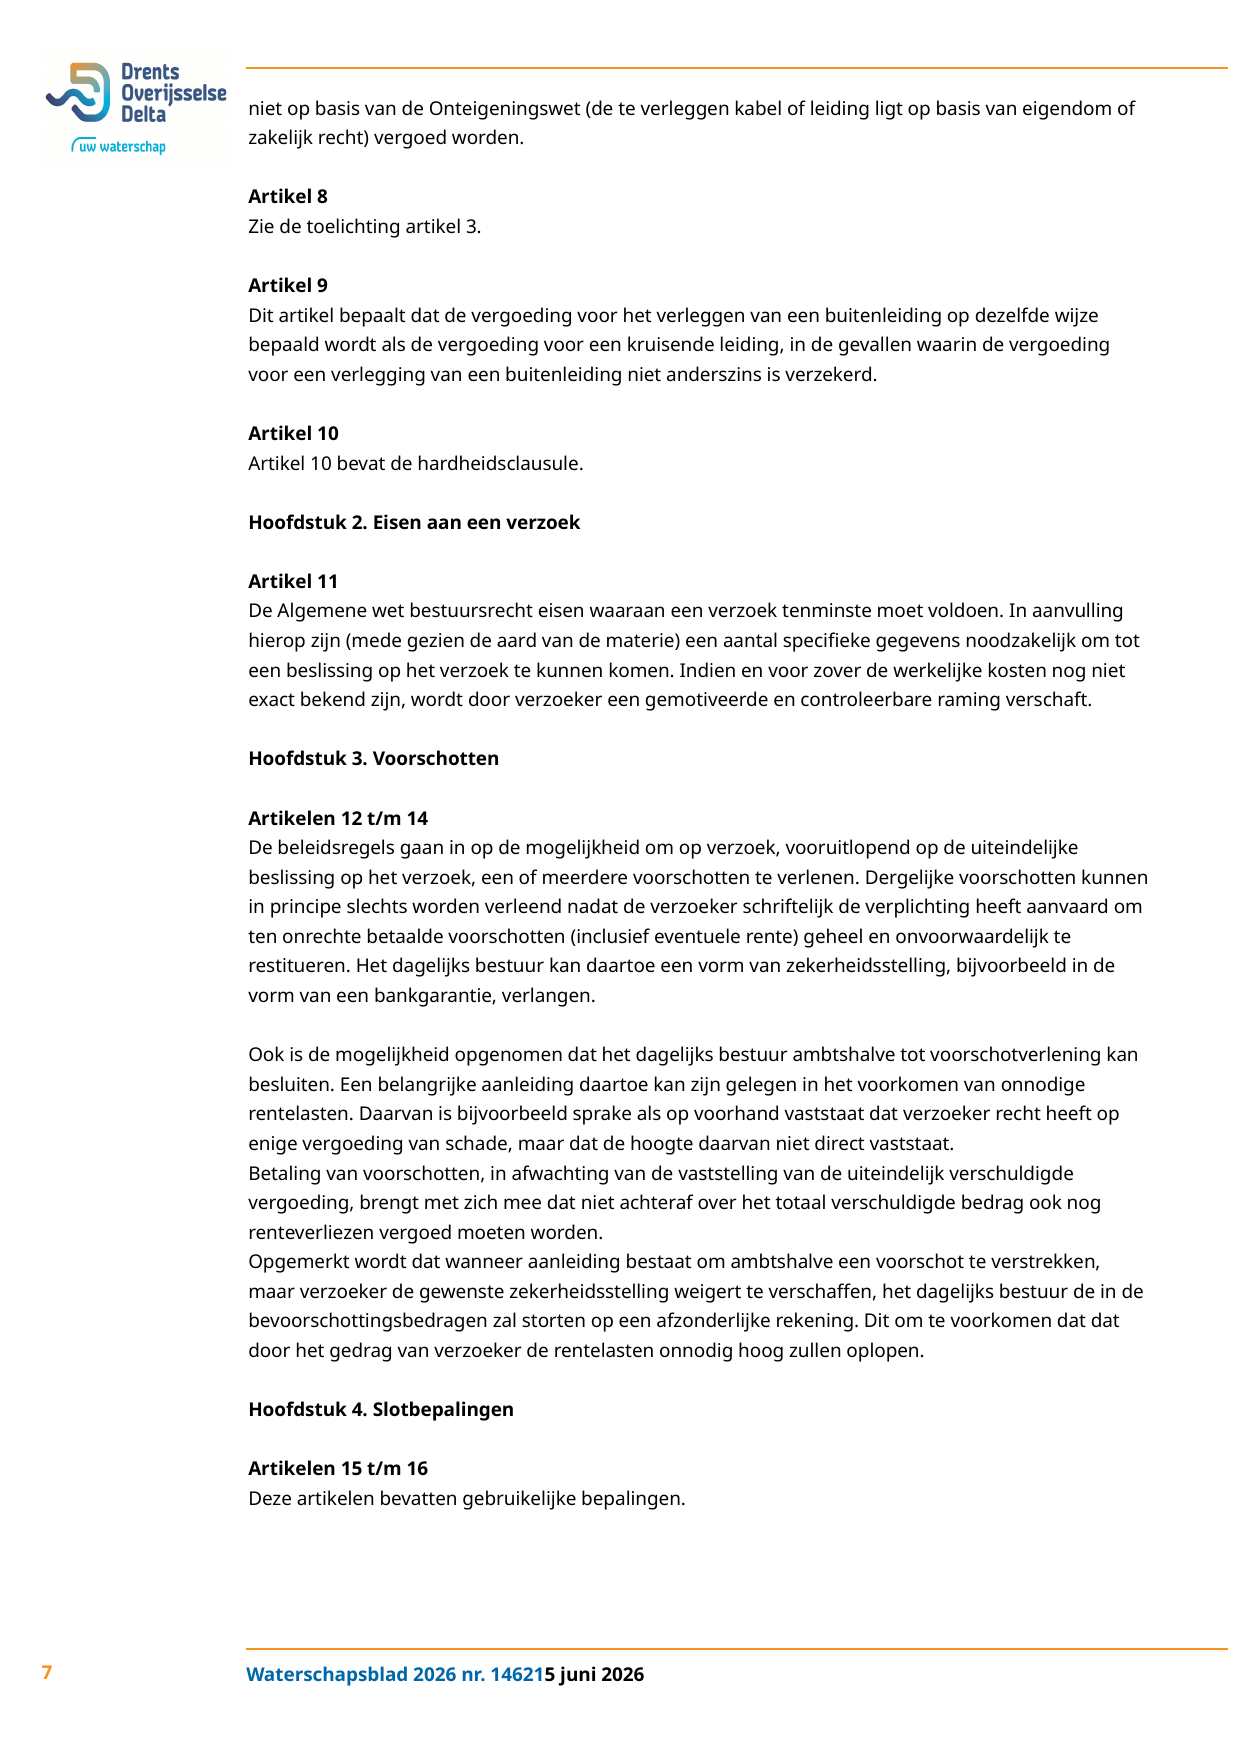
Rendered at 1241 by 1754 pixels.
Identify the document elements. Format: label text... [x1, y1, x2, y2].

text Artikelen 15 t/m 16 [248, 1456, 1152, 1481]
text Opgemerkt wordt dat wanneer aanleiding bestaat om ambtshalve een voorschot te verstrekken, maar verzoeker de gewenste zekerheidsstelling weigert te verschaffen, het dagelijks bestuur de in de bevoorschottingsbedragen zal storten op een afzonderlijke rekening. Dit om te voorkomen dat dat door het gedrag van verzoeker de rentelasten onnodig hoog zullen oplopen. [248, 1248, 1152, 1363]
text Betaling van voorschotten, in afwachting van de vaststelling van de uiteindelijk verschuldigde vergoeding, brengt met zich mee dat niet achteraf over het totaal verschuldigde bedrag ook nog renteverliezen vergoed moeten worden. [248, 1160, 1152, 1245]
text Deze artikelen bevatten gebruikelijke bepalingen. [248, 1485, 1152, 1511]
text Hoofdstuk 3. Voorschotten [248, 746, 1152, 771]
text Artikel 11 [248, 568, 1152, 594]
text De Algemene wet bestuursrecht eisen waaraan een verzoek tenminste moet voldoen. In aanvulling hierop zijn (mede gezien de aard van de materie) een aantal specifieke gegevens noodzakelijk om tot een beslissing op het verzoek te kunnen komen. Indien en voor zover de werkelijke kosten nog niet exact bekend zijn, wordt door verzoeker een gemotiveerde en controleerbare raming verschaft. [248, 598, 1152, 712]
text Artikel 10 bevat de hardheidsclausule. [248, 450, 1152, 476]
picture [41, 47, 231, 172]
text Hoofdstuk 2. Eisen aan een verzoek [248, 509, 1152, 535]
text De beleidsregels gaan in op de mogelijkheid om op verzoek, vooruitlopend op de uiteindelijke beslissing op het verzoek, een of meerdere voorschotten te verlenen. Dergelijke voorschotten kunnen in principe slechts worden verleend nadat de verzoeker schriftelijk de verplichting heeft aanvaard om ten onrechte betaalde voorschotten (inclusief eventuele rente) geheel en onvoorwaardelijk te restitueren. Het dagelijks bestuur kan daartoe een vorm van zekerheidsstelling, bijvoorbeeld in de vorm van een bankgarantie, verlangen. [248, 834, 1152, 1008]
text niet op basis van de Onteigeningswet (de te verleggen kabel of leiding ligt op basis van eigendom of zakelijk recht) vergoed worden. [248, 95, 1152, 150]
text Artikel 8 [248, 183, 1152, 209]
text Ook is de mogelijkheid opgenomen dat het dagelijks bestuur ambtshalve tot voorschotverlening kan besluiten. Een belangrijke aanleiding daartoe kan zijn gelegen in het voorkomen van onnodige rentelasten. Daarvan is bijvoorbeeld sprake als op voorhand vaststaat dat verzoeker recht heeft op enige vergoeding van schade, maar dat de hoogte daarvan niet direct vaststaat. [248, 1041, 1152, 1156]
text Artikelen 12 t/m 14 [248, 805, 1152, 831]
text Artikel 9 [248, 272, 1152, 298]
text Hoofdstuk 4. Slotbepalingen [248, 1396, 1152, 1422]
text Zie de toelichting artikel 3. [248, 213, 1152, 239]
text Dit artikel bepaalt dat de vergoeding voor het verleggen van een buitenleiding op dezelfde wijze bepaald wordt als de vergoeding voor een kruisende leiding, in de gevallen waarin de vergoeding voor een verlegging van een buitenleiding niet anderszins is verzekerd. [248, 302, 1152, 387]
text Artikel 10 [248, 420, 1152, 446]
